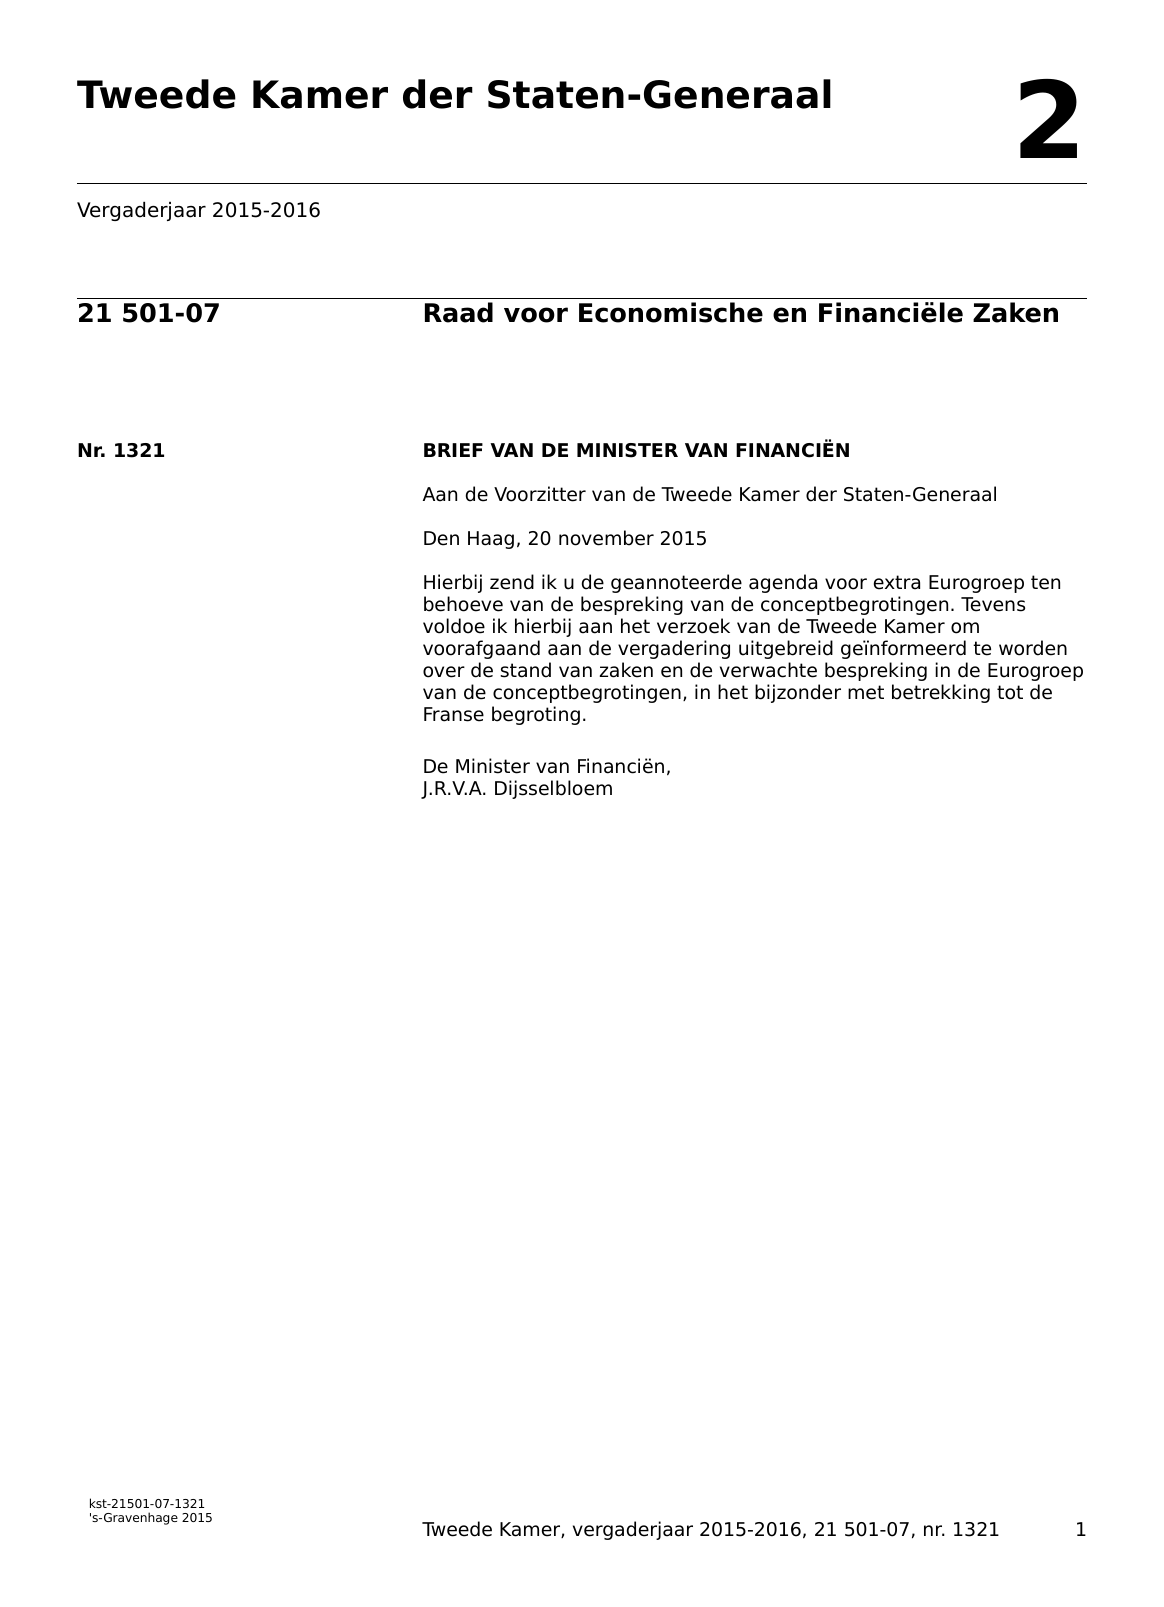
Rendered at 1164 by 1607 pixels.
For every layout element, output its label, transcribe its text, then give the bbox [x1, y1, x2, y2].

text Aan de Voorzitter van de Tweede Kamer der Staten-Generaal [422, 484, 1087, 506]
table_header 2 [886, 59, 1087, 183]
table_cell Vergaderjaar 2015-2016 [77, 184, 1087, 298]
subtitle 21 501-07 Raad voor Economische en Financiële Zaken [77, 299, 1087, 329]
text De Minister van Financiën, J.R.V.A. Dijsselbloem [422, 756, 1087, 800]
text kst-21501-07-1321 [88, 1497, 323, 1511]
text Den Haag, 20 november 2015 [422, 528, 1087, 550]
text Hierbij zend ik u de geannoteerde agenda voor extra Eurogroep ten behoeve van de bespreking van de conceptbegrotingen. Tevens voldoe ik hierbij aan het verzoek van de Tweede Kamer om voorafgaand aan de vergadering uitgebreid geïnformeerd te worden over de stand van zaken en de verwachte bespreking in de Eurogroep van de conceptbegrotingen, in het bijzonder met betrekking tot de Franse begroting. [422, 572, 1087, 726]
table_header Tweede Kamer der Staten-Generaal [77, 59, 886, 183]
subtitle Nr. 1321 BRIEF VAN DE MINISTER VAN FINANCIËN [77, 440, 1087, 462]
text 's-Gravenhage 2015 [88, 1511, 323, 1525]
